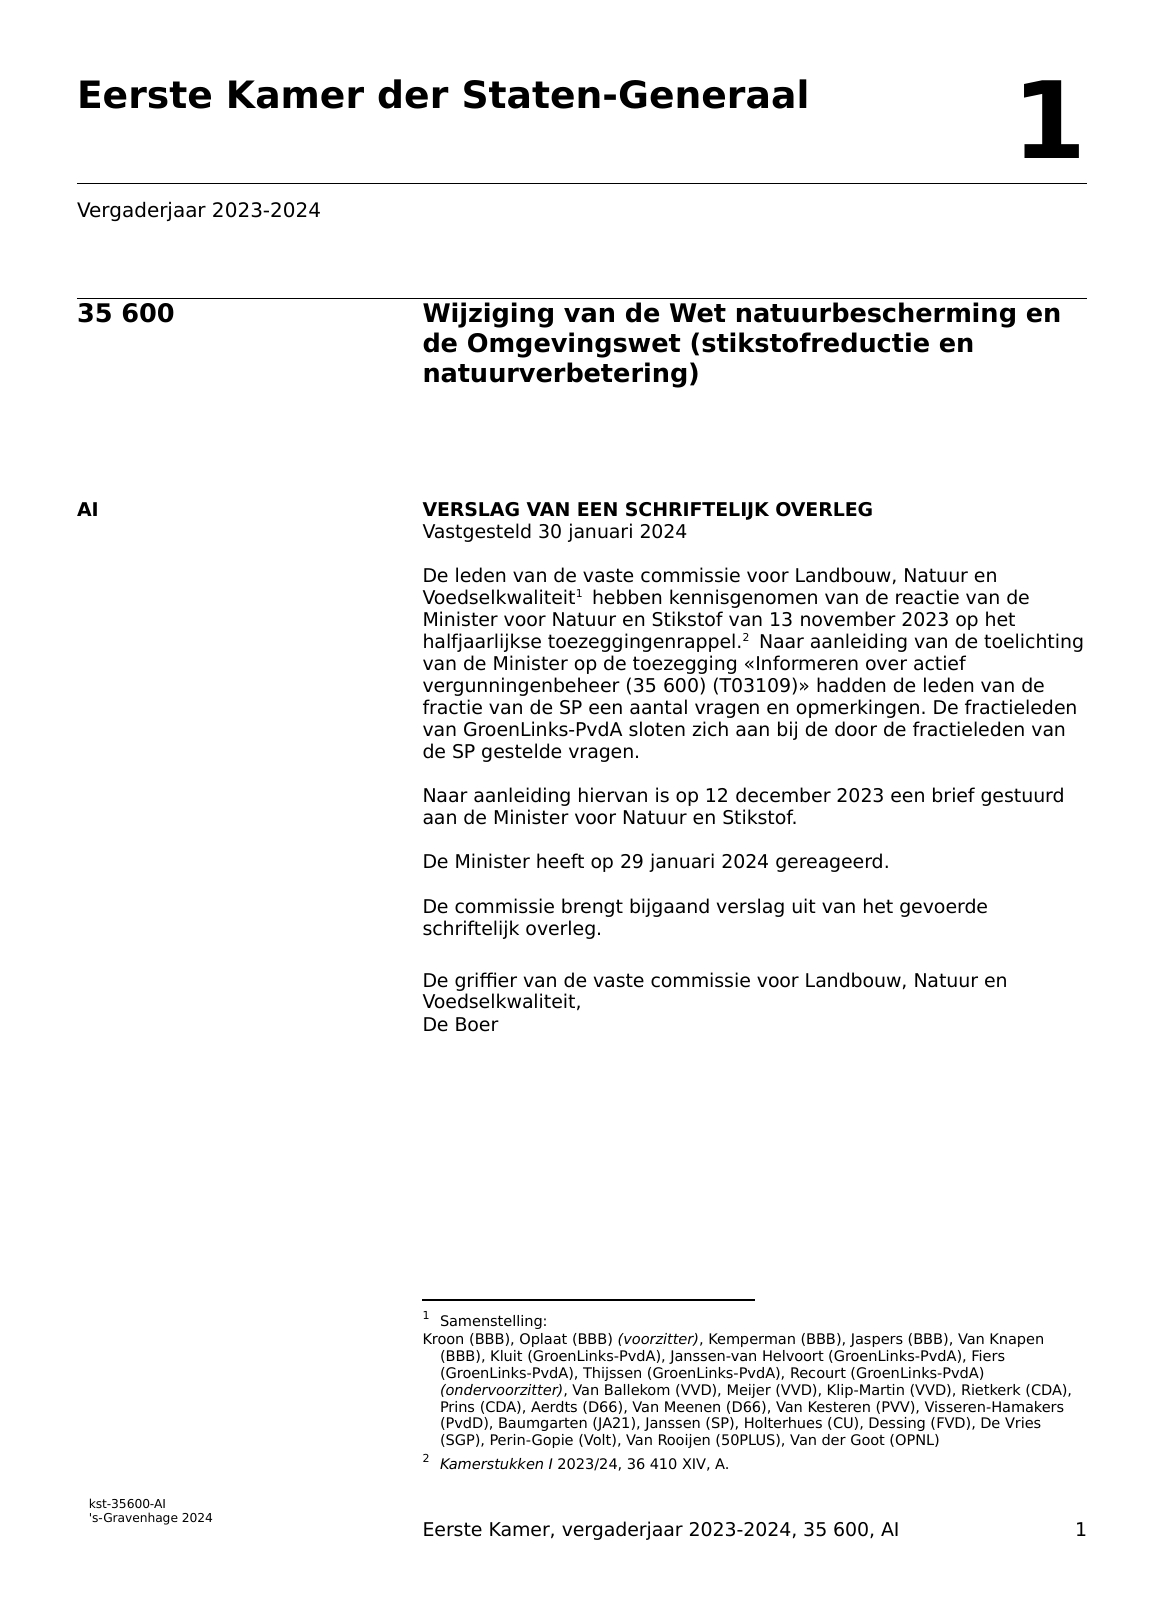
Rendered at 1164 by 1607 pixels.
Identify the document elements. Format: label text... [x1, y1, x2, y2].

text Naar aanleiding hiervan is op 12 december 2023 een brief gestuurd aan de Minister voor Natuur en Stikstof. [422, 785, 1087, 829]
text De leden van de vaste commissie voor Landbouw, Natuur en Voedselkwaliteit hebben kennisgenomen van de reactie van de Minister voor Natuur en Stikstof van 13 november 2023 op het halfjaarlijkse toezeggingenrappel. Naar aanleiding van de toelichting van de Minister op de toezegging «Informeren over actief vergunningenbeheer (35 600) (T03109)» hadden de leden van de fractie van de SP een aantal vragen en opmerkingen. De fractieleden van GroenLinks-PvdA sloten zich aan bij de door de fractieleden van de SP gestelde vragen. [422, 565, 1087, 763]
text De commissie brengt bijgaand verslag uit van het gevoerde schriftelijk overleg. [422, 896, 1087, 939]
text De Minister heeft op 29 januari 2024 gereageerd. [422, 851, 1087, 873]
table_header Eerste Kamer der Staten-Generaal [77, 59, 886, 183]
table_header 1 [886, 59, 1087, 183]
text Vastgesteld 30 januari 2024 [422, 521, 1087, 543]
table_cell Vergaderjaar 2023-2024 [77, 184, 1087, 298]
subtitle AI VERSLAG VAN EEN SCHRIFTELIJK OVERLEG [77, 499, 1087, 521]
text kst-35600-AI [88, 1497, 323, 1511]
text De griffier van de vaste commissie voor Landbouw, Natuur en Voedselkwaliteit, De Boer [422, 969, 1087, 1035]
text Kroon (BBB), Oplaat (BBB) (voorzitter), Kemperman (BBB), Jaspers (BBB), Van Knapen (BBB), Kluit (GroenLinks-PvdA), Janssen-van Helvoort (GroenLinks-PvdA), Fiers (GroenLinks-PvdA), Thijssen (GroenLinks-PvdA), Recourt (GroenLinks-PvdA) (ondervoorzitter), Van Ballekom (VVD), Meijer (VVD), Klip-Martin (VVD), Rietkerk (CDA), Prins (CDA), Aerdts (D66), Van Meenen (D66), Van Kesteren (PVV), Visseren-Hamakers (PvdD), Baumgarten (JA21), Janssen (SP), Holterhues (CU), Dessing (FVD), De Vries (SGP), Perin-Gopie (Volt), Van Rooijen (50PLUS), Van der Goot (OPNL) [422, 1331, 1087, 1449]
text Samenstelling: [422, 1309, 1087, 1331]
text Kamerstukken I 2023/24, 36 410 XIV, A. [422, 1452, 1087, 1474]
text 's-Gravenhage 2024 [88, 1511, 323, 1525]
subtitle 35 600 Wijziging van de Wet natuurbescherming en de Omgevingswet (stikstofreductie en natuurverbetering) [77, 299, 1087, 388]
